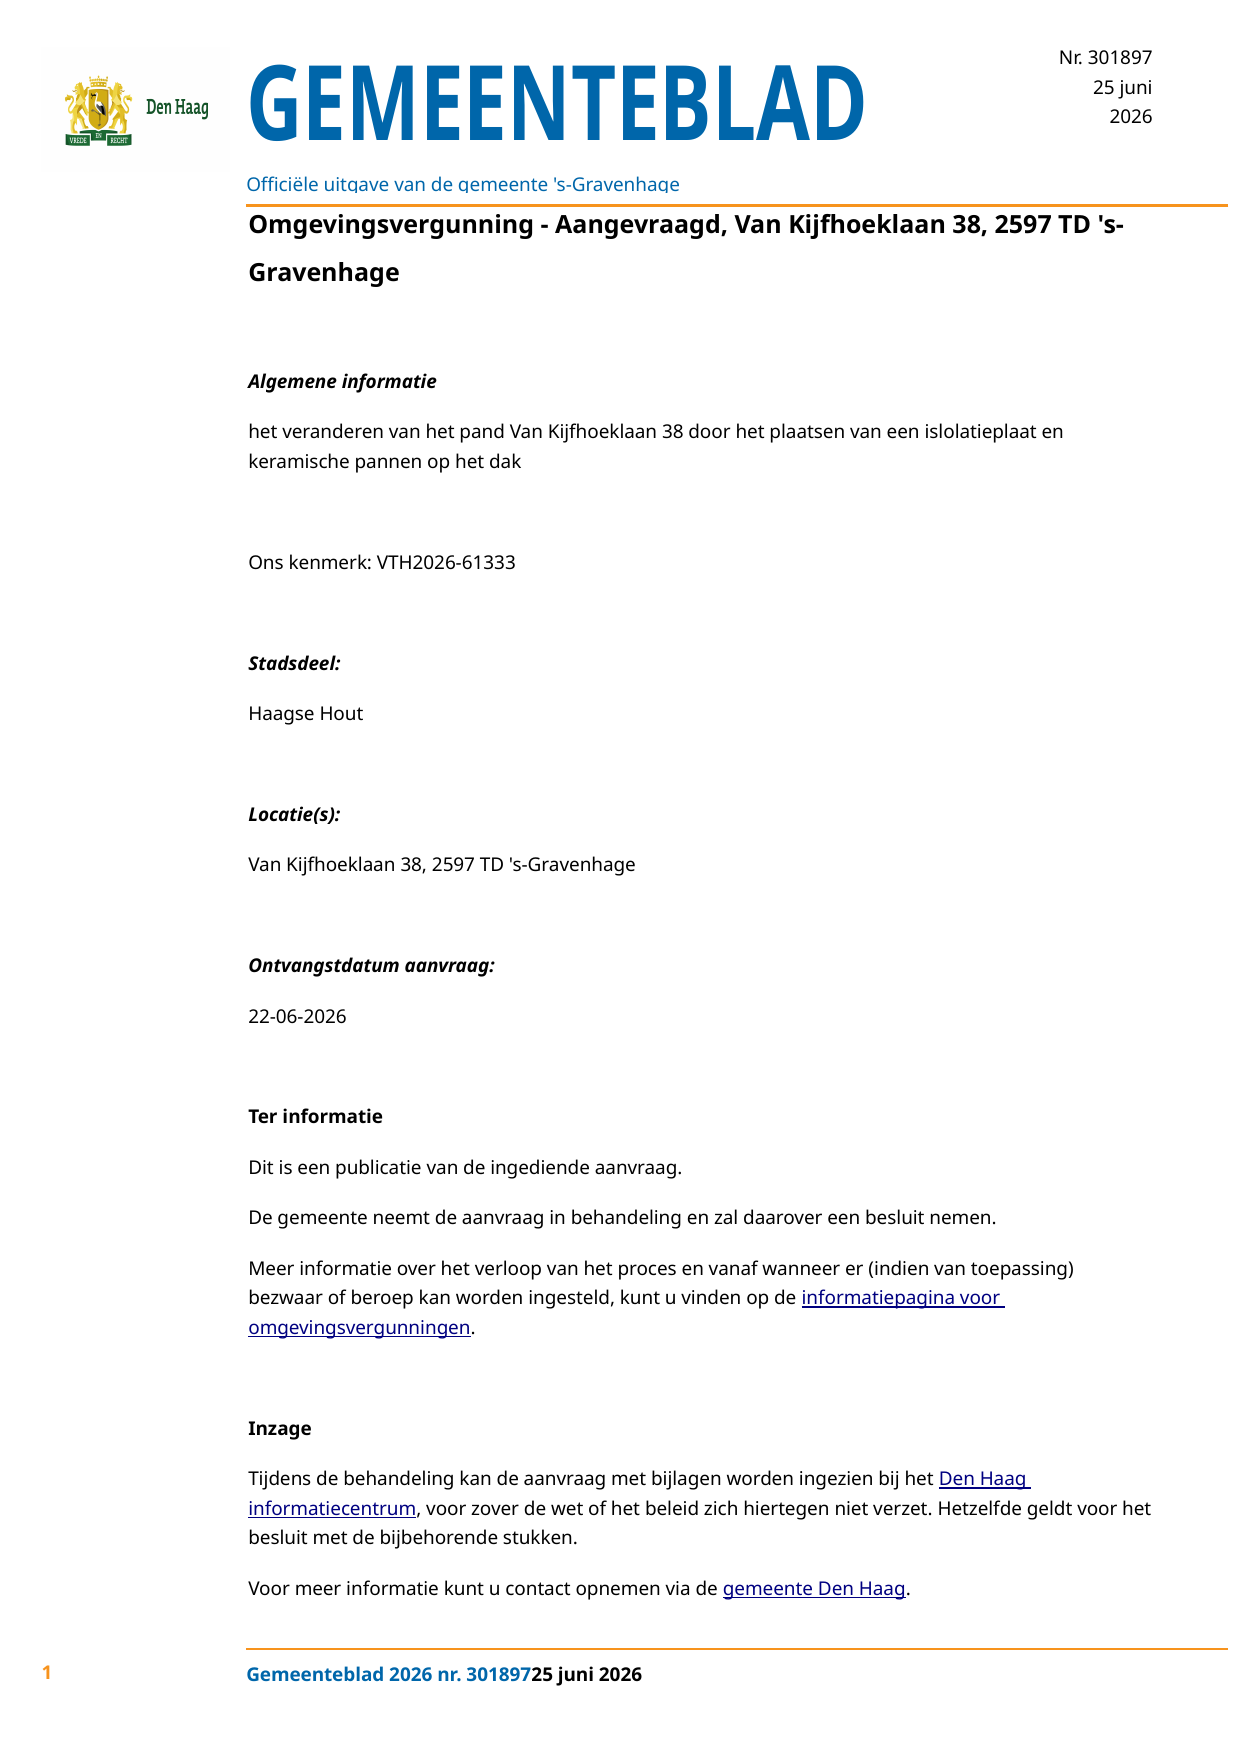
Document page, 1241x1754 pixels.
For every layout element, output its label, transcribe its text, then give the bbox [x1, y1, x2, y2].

text Omgevingsvergunning - Aangevraagd, Van Kijfhoeklaan 38, 2597 TD 's-Gravenhage [248, 207, 1152, 288]
text Stadsdeel: [248, 650, 1152, 676]
text Van Kijfhoeklaan 38, 2597 TD 's-Gravenhage [248, 852, 1152, 877]
text Haagse Hout [248, 700, 1152, 726]
text De gemeente neemt de aanvraag in behandeling en zal daarover een besluit nemen. [248, 1204, 1152, 1230]
text 22-06-2026 [248, 1003, 1152, 1029]
picture [41, 47, 231, 172]
text Ons kenmerk: VTH2026-61333 [248, 549, 1152, 575]
text Ontvangstdatum aanvraag: [248, 952, 1152, 978]
text Voor meer informatie kunt u contact opnemen via de gemeente Den Haag. [248, 1575, 1152, 1601]
text Algemene informatie [248, 368, 1152, 394]
text het veranderen van het pand Van Kijfhoeklaan 38 door het plaatsen van een islolatieplaat en keramische pannen op het dak [248, 419, 1152, 474]
text Tijdens de behandeling kan de aanvraag met bijlagen worden ingezien bij het Den Haag informatiecentrum, voor zover de wet of het beleid zich hiertegen niet verzet. Hetzelfde geldt voor het besluit met de bijbehorende stukken. [248, 1465, 1152, 1550]
text Ter informatie [248, 1104, 1152, 1129]
text Meer informatie over het verloop van het proces en vanaf wanneer er (indien van toepassing) bezwaar of beroep kan worden ingesteld, kunt u vinden op de informatiepagina voor omgevingsvergunningen. [248, 1255, 1152, 1340]
text Locatie(s): [248, 801, 1152, 827]
text Inzage [248, 1415, 1152, 1441]
text Dit is een publicatie van de ingediende aanvraag. [248, 1154, 1152, 1180]
